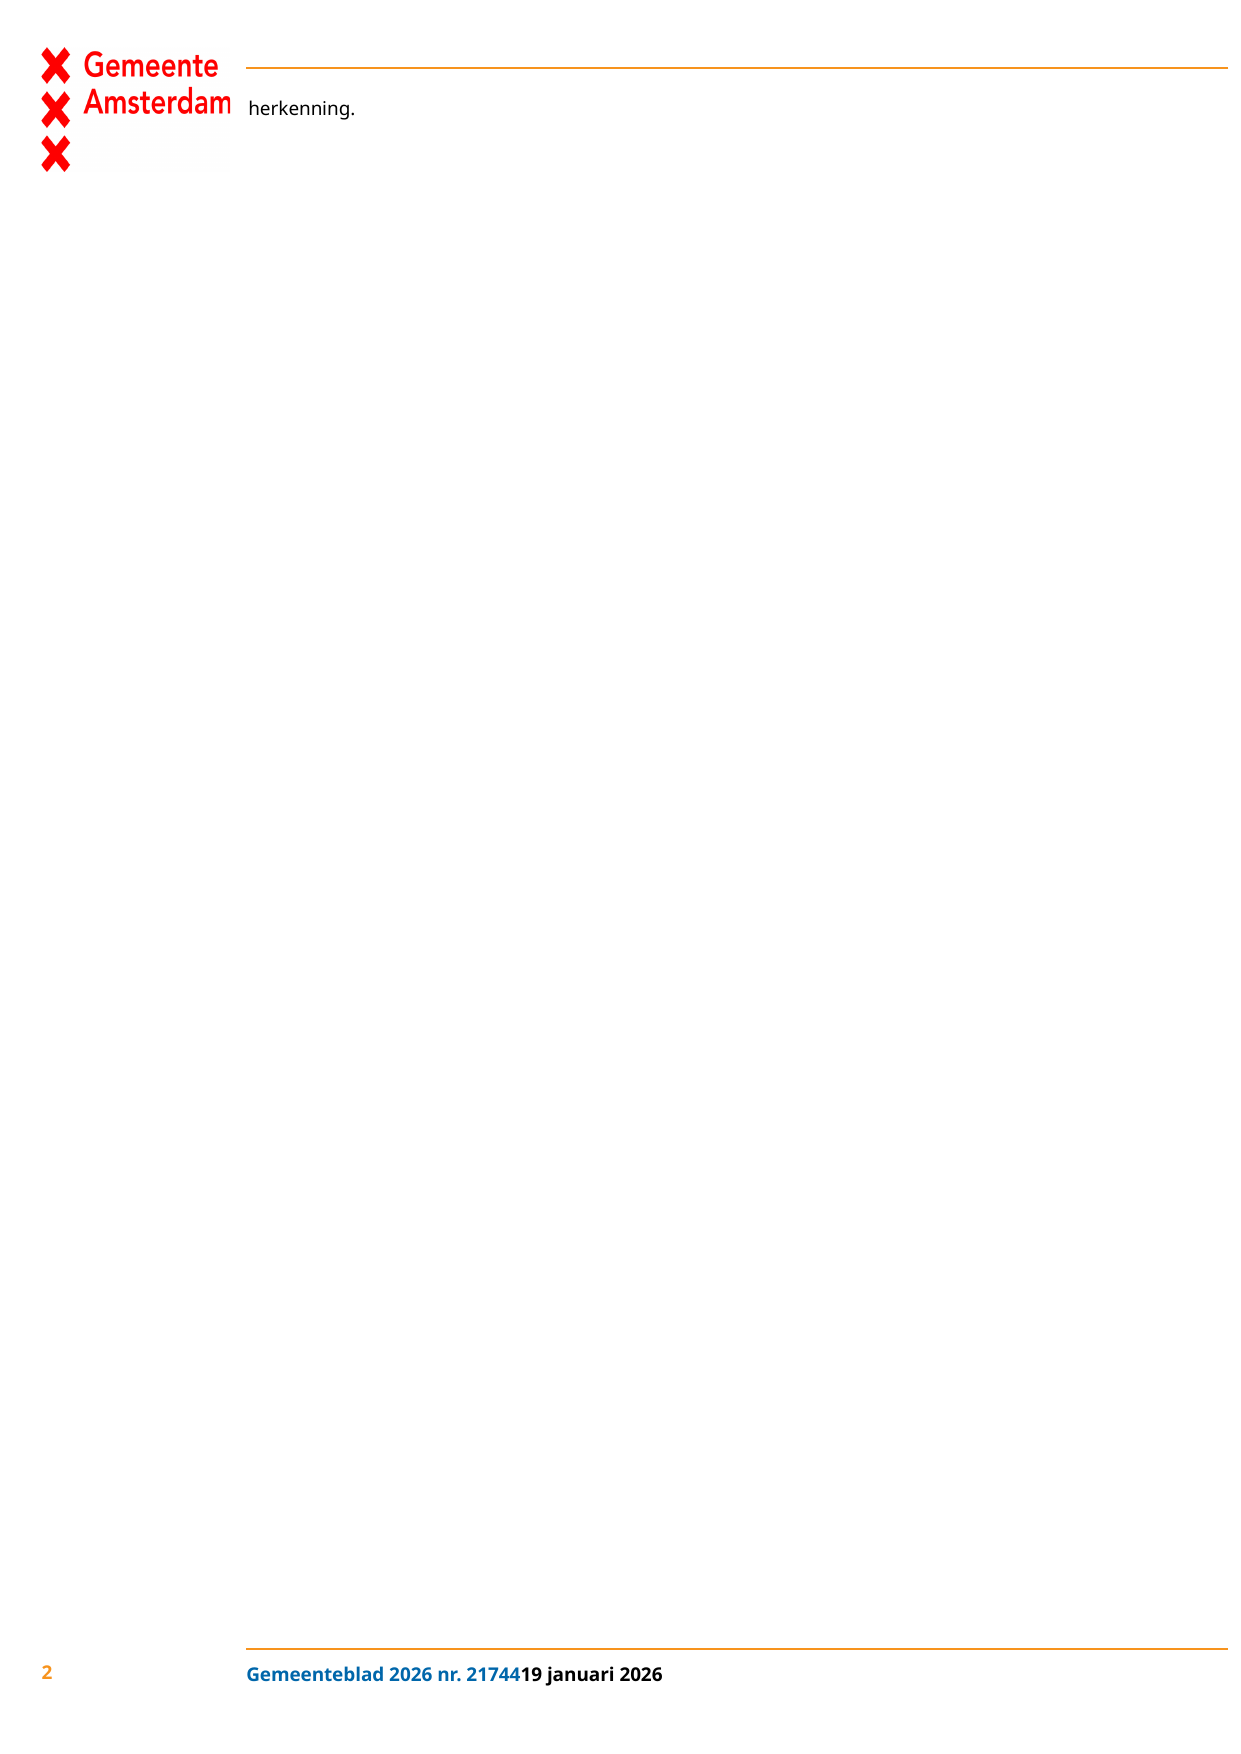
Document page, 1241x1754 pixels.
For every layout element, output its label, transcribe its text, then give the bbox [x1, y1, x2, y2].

text herkenning. [248, 95, 1152, 121]
picture [41, 47, 231, 172]
